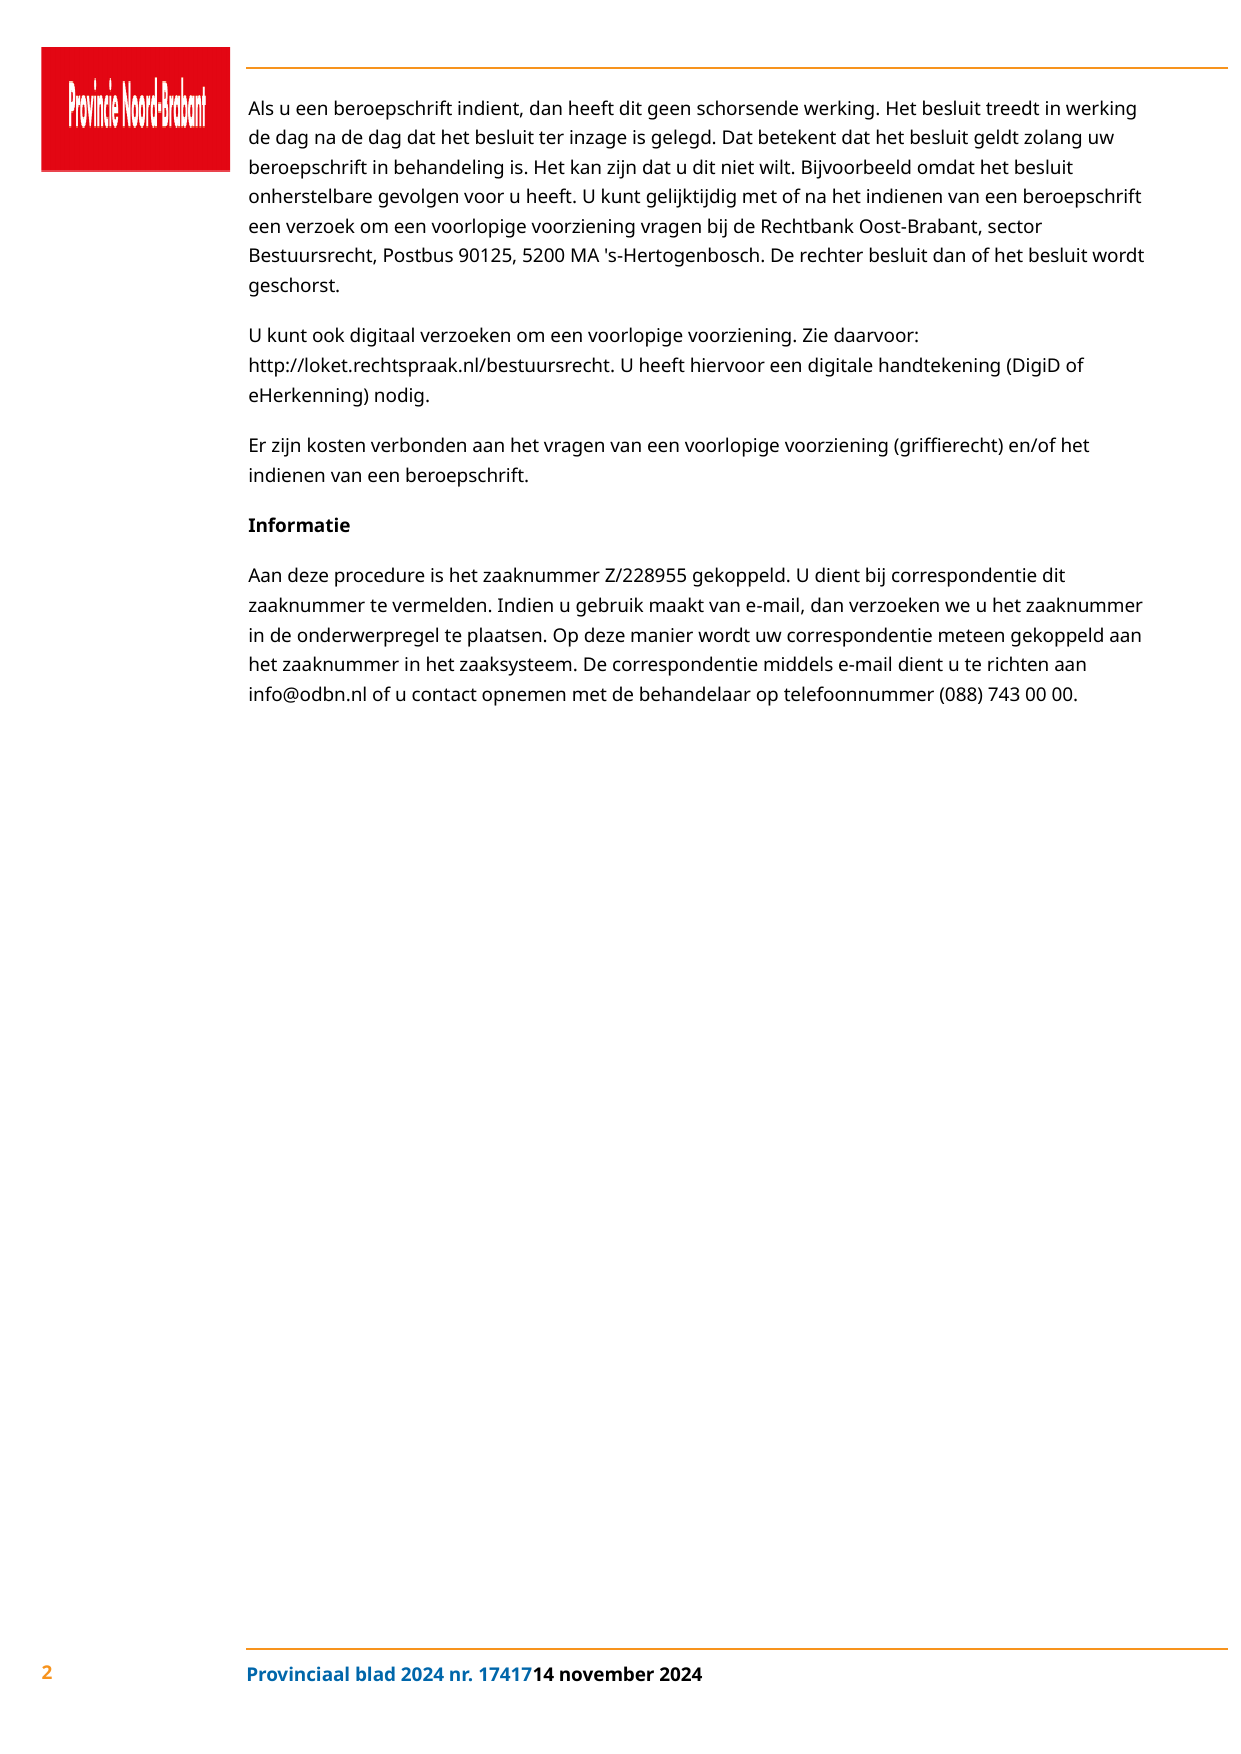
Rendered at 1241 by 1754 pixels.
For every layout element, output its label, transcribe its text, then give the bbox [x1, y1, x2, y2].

text Informatie [248, 512, 1152, 538]
text Als u een beroepschrift indient, dan heeft dit geen schorsende werking. Het besluit treedt in werking de dag na de dag dat het besluit ter inzage is gelegd. Dat betekent dat het besluit geldt zolang uw beroepschrift in behandeling is. Het kan zijn dat u dit niet wilt. Bijvoorbeeld omdat het besluit onherstelbare gevolgen voor u heeft. U kunt gelijktijdig met of na het indienen van een beroepschrift een verzoek om een voorlopige voorziening vragen bij de Rechtbank Oost-Brabant, sector Bestuursrecht, Postbus 90125, 5200 MA 's‑Hertogenbosch. De rechter besluit dan of het besluit wordt geschorst. [248, 95, 1152, 298]
picture [41, 47, 231, 172]
text U kunt ook digitaal verzoeken om een voorlopige voorziening. Zie daarvoor: http://loket.rechtspraak.nl/bestuursrecht. U heeft hiervoor een digitale handtekening (DigiD of eHerkenning) nodig. [248, 323, 1152, 408]
text Er zijn kosten verbonden aan het vragen van een voorlopige voorziening (griffierecht) en/of het indienen van een beroepschrift. [248, 432, 1152, 488]
text Aan deze procedure is het zaaknummer Z/228955 gekoppeld. U dient bij correspondentie dit zaaknummer te vermelden. Indien u gebruik maakt van e-mail, dan verzoeken we u het zaaknummer in de onderwerpregel te plaatsen. Op deze manier wordt uw correspondentie meteen gekoppeld aan het zaaknummer in het zaaksysteem. De correspondentie middels e-mail dient u te richten aan info@odbn.nl of u contact opnemen met de behandelaar op telefoonnummer (088) 743 00 00. [248, 563, 1152, 707]
